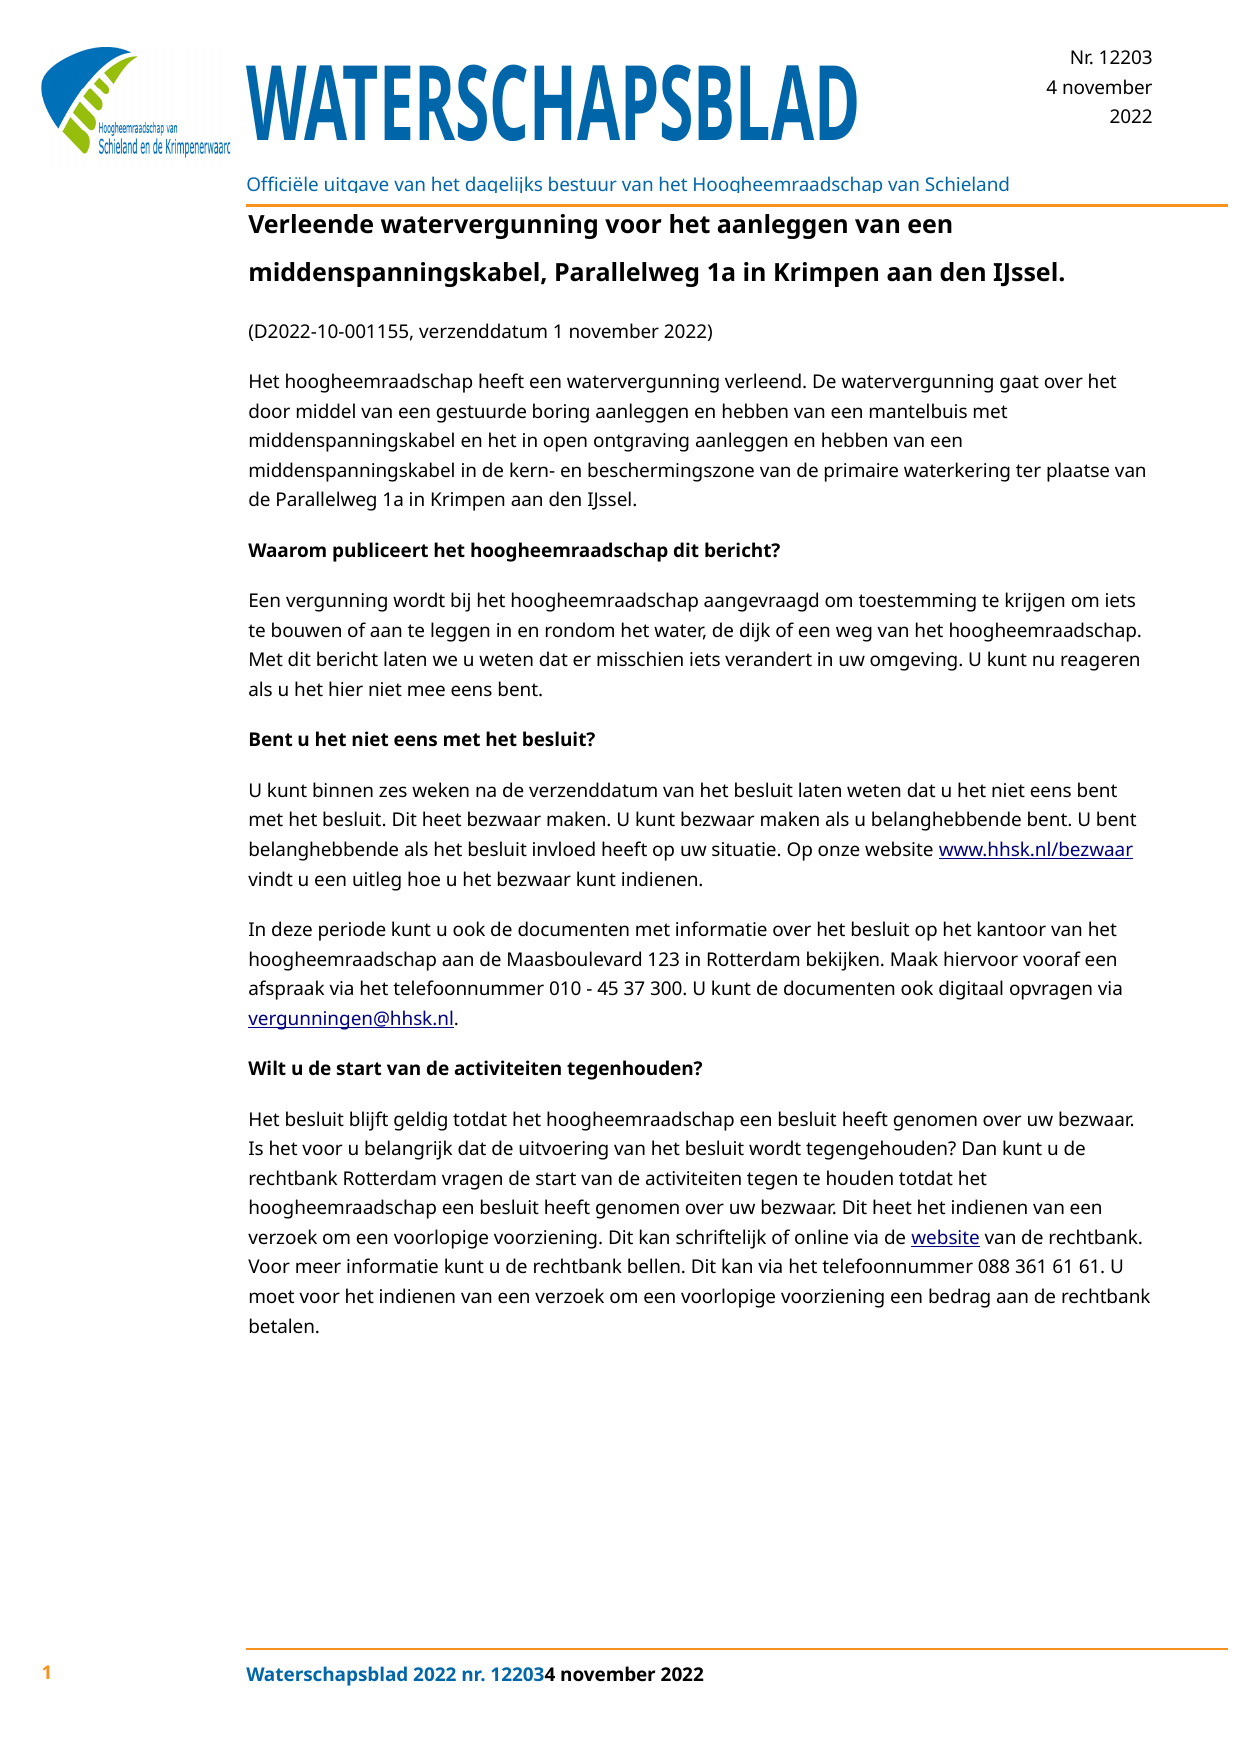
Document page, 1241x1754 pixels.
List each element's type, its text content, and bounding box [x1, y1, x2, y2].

picture [41, 47, 231, 172]
text (D2022-10-001155, verzenddatum 1 november 2022) [248, 318, 1152, 344]
text In deze periode kunt u ook de documenten met informatie over het besluit op het kantoor van het hoogheemraadschap aan de Maasboulevard 123 in Rotterdam bekijken. Maak hiervoor vooraf een afspraak via het telefoonnummer 010 - 45 37 300. U kunt de documenten ook digitaal opvragen via vergunningen@hhsk.nl. [248, 916, 1152, 1031]
text U kunt binnen zes weken na de verzenddatum van het besluit laten weten dat u het niet eens bent met het besluit. Dit heet bezwaar maken. U kunt bezwaar maken als u belanghebbende bent. U bent belanghebbende als het besluit invloed heeft op uw situatie. Op onze website www.hhsk.nl/bezwaar vindt u een uitleg hoe u het bezwaar kunt indienen. [248, 777, 1152, 892]
text Een vergunning wordt bij het hoogheemraadschap aangevraagd om toestemming te krijgen om iets te bouwen of aan te leggen in en rondom het water, de dijk of een weg van het hoogheemraadschap. Met dit bericht laten we u weten dat er misschien iets verandert in uw omgeving. U kunt nu reageren als u het hier niet mee eens bent. [248, 587, 1152, 702]
text Het hoogheemraadschap heeft een watervergunning verleend. De watervergunning gaat over het door middel van een gestuurde boring aanleggen en hebben van een mantelbuis met middenspanningskabel en het in open ontgraving aanleggen en hebben van een middenspanningskabel in de kern- en beschermingszone van de primaire waterkering ter plaatse van de Parallelweg 1a in Krimpen aan den IJssel. [248, 368, 1152, 512]
text Wilt u de start van de activiteiten tegenhouden? [248, 1055, 1152, 1081]
text Waarom publiceert het hoogheemraadschap dit bericht? [248, 537, 1152, 563]
text Bent u het niet eens met het besluit? [248, 727, 1152, 752]
text Het besluit blijft geldig totdat het hoogheemraadschap een besluit heeft genomen over uw bezwaar. Is het voor u belangrijk dat de uitvoering van het besluit wordt tegengehouden? Dan kunt u de rechtbank Rotterdam vragen de start van de activiteiten tegen te houden totdat het hoogheemraadschap een besluit heeft genomen over uw bezwaar. Dit heet het indienen van een verzoek om een voorlopige voorziening. Dit kan schriftelijk of online via de website van de rechtbank. Voor meer informatie kunt u de rechtbank bellen. Dit kan via het telefoonnummer 088 361 61 61. U moet voor het indienen van een verzoek om een voorlopige voorziening een bedrag aan de rechtbank betalen. [248, 1106, 1152, 1339]
text Verleende watervergunning voor het aanleggen van een middenspanningskabel, Parallelweg 1a in Krimpen aan den IJssel. [248, 207, 1152, 288]
